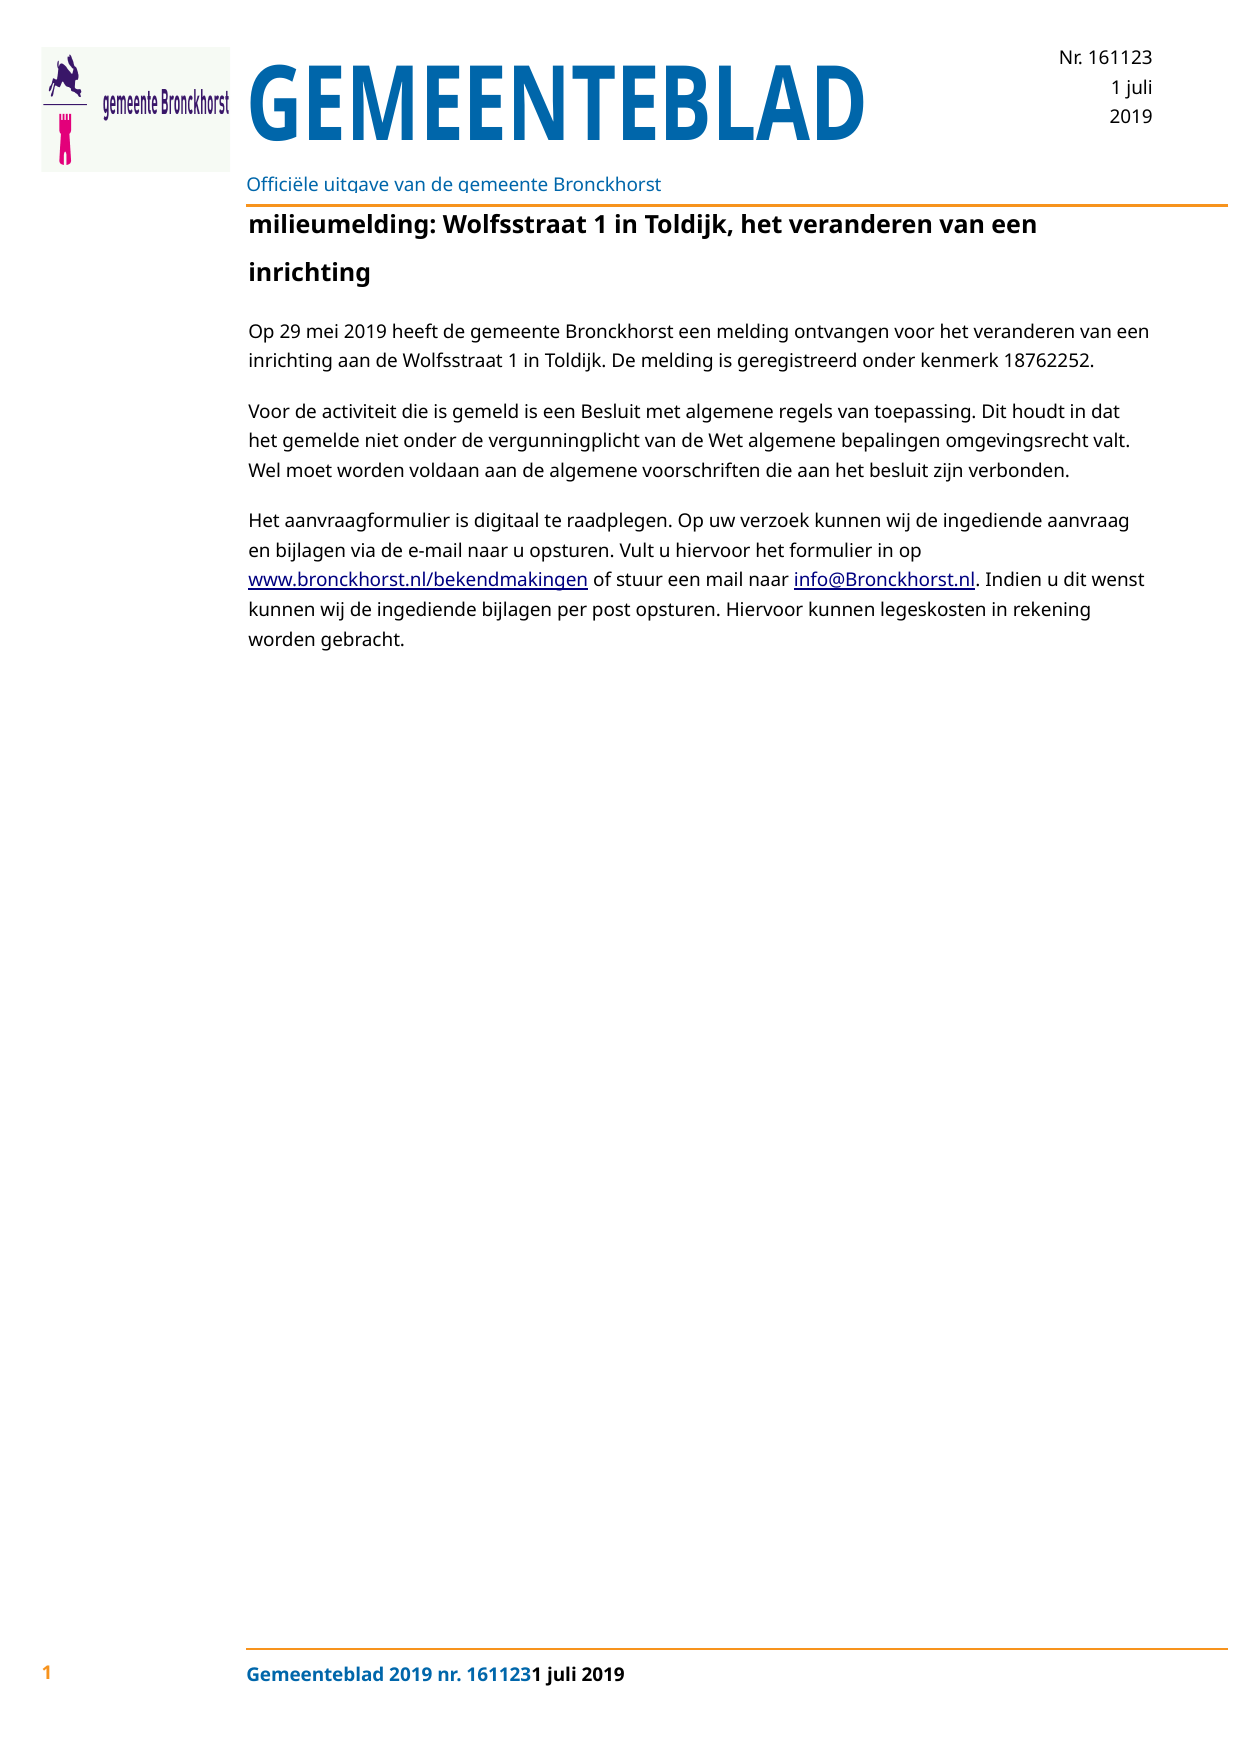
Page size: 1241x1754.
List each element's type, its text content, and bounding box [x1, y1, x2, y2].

text Voor de activiteit die is gemeld is een Besluit met algemene regels van toepassing. Dit houdt in dat het gemelde niet onder de vergunningplicht van de Wet algemene bepalingen omgevingsrecht valt. Wel moet worden voldaan aan de algemene voorschriften die aan het besluit zijn verbonden. [248, 398, 1152, 483]
text Op 29 mei 2019 heeft de gemeente Bronckhorst een melding ontvangen voor het veranderen van een inrichting aan de Wolfsstraat 1 in Toldijk. De melding is geregistreerd onder kenmerk 18762252. [248, 318, 1152, 373]
text milieumelding: Wolfsstraat 1 in Toldijk, het veranderen van een inrichting [248, 207, 1152, 288]
text Het aanvraagformulier is digitaal te raadplegen. Op uw verzoek kunnen wij de ingediende aanvraag en bijlagen via de e-mail naar u opsturen. Vult u hiervoor het formulier in op www.bronckhorst.nl/bekendmakingen of stuur een mail naar info@Bronckhorst.nl. Indien u dit wenst kunnen wij de ingediende bijlagen per post opsturen. Hiervoor kunnen legeskosten in rekening worden gebracht. [248, 507, 1152, 652]
picture [41, 47, 231, 172]
